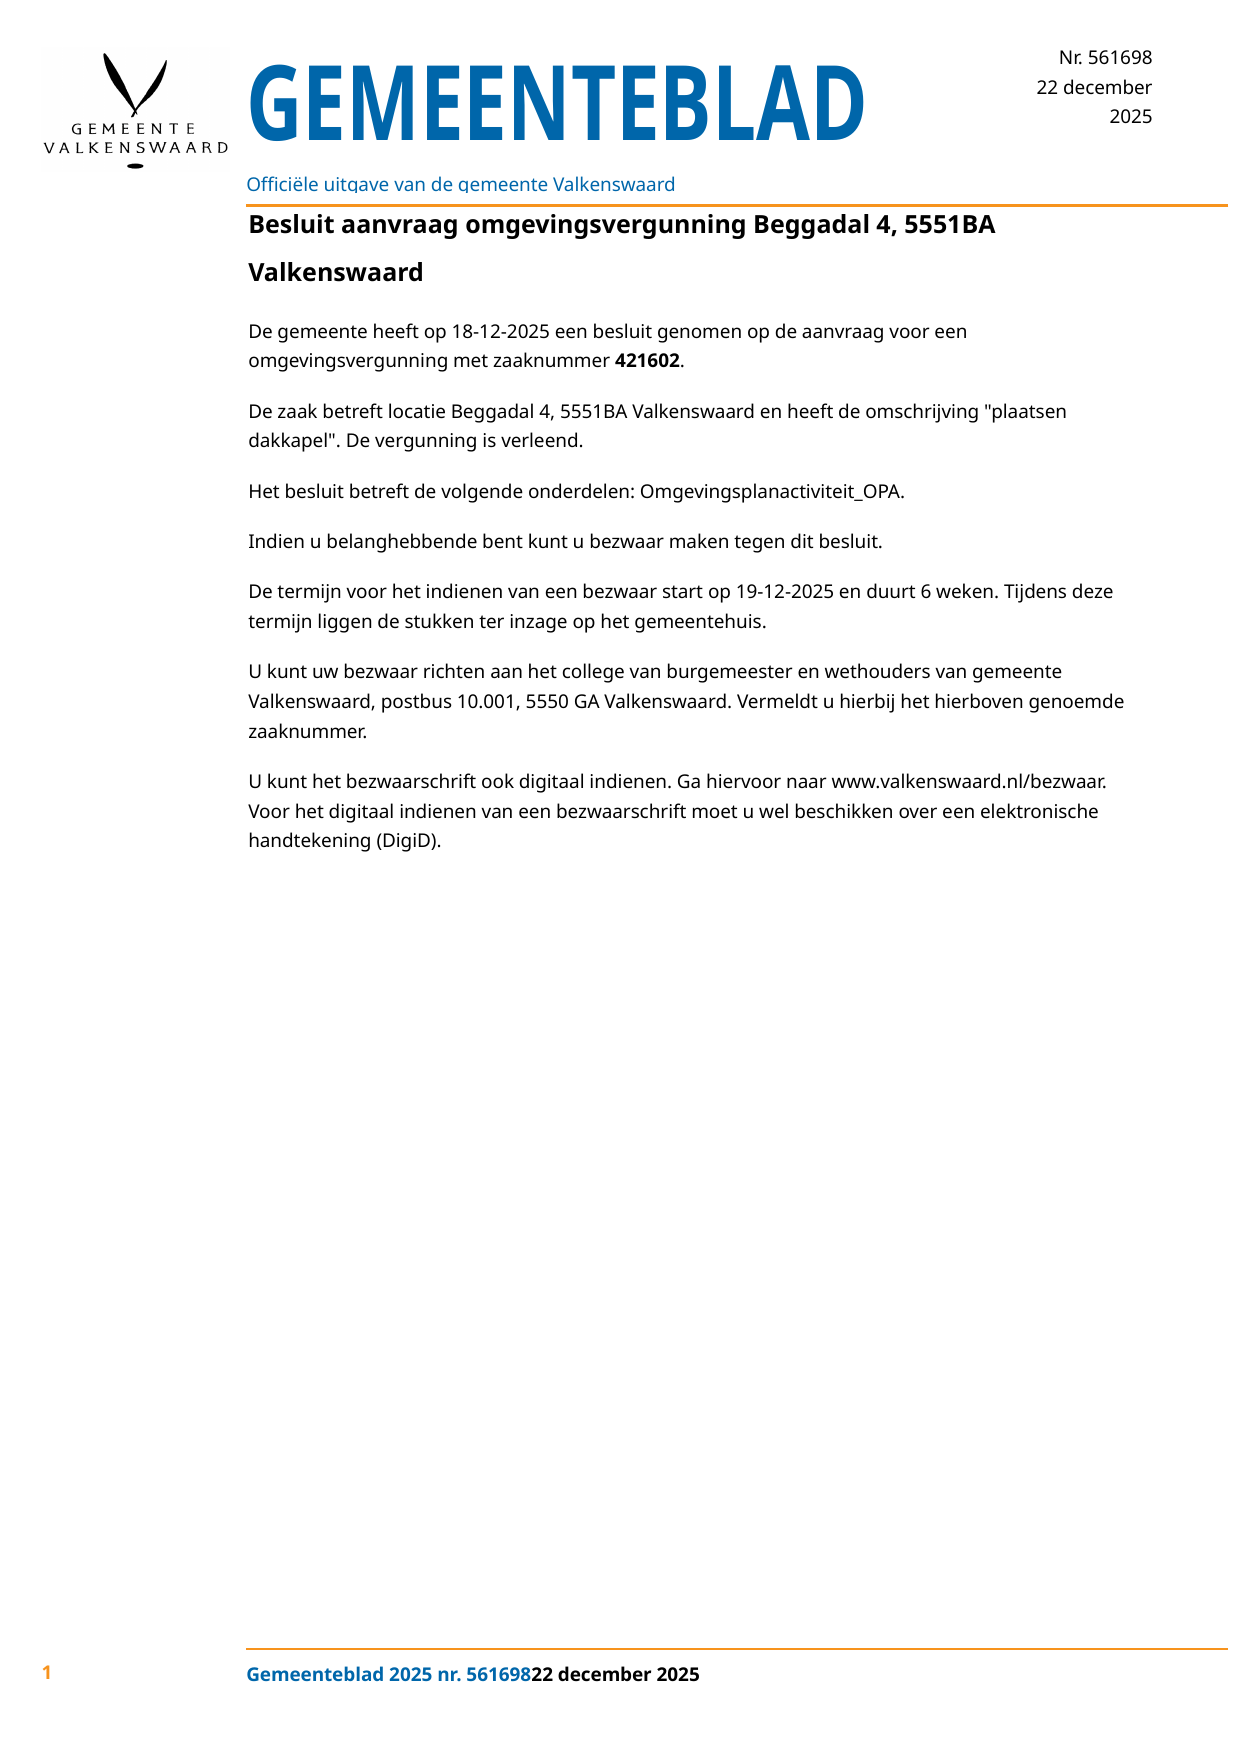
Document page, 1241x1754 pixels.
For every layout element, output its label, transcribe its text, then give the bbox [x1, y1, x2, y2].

text De termijn voor het indienen van een bezwaar start op 19-12-2025 en duurt 6 weken. Tijdens deze termijn liggen de stukken ter inzage op het gemeentehuis. [248, 579, 1152, 634]
text Het besluit betreft de volgende onderdelen: Omgevingsplanactiviteit_OPA. [248, 478, 1152, 504]
picture [41, 47, 231, 172]
text De gemeente heeft op 18-12-2025 een besluit genomen op de aanvraag voor een omgevingsvergunning met zaaknummer 421602. [248, 318, 1152, 373]
text U kunt het bezwaarschrift ook digitaal indienen. Ga hiervoor naar www.valkenswaard.nl/bezwaar. Voor het digitaal indienen van een bezwaarschrift moet u wel beschikken over een elektronische handtekening (DigiD). [248, 768, 1152, 853]
text Besluit aanvraag omgevingsvergunning Beggadal 4, 5551BA Valkenswaard [248, 207, 1152, 288]
text Indien u belanghebbende bent kunt u bezwaar maken tegen dit besluit. [248, 528, 1152, 554]
text De zaak betreft locatie Beggadal 4, 5551BA Valkenswaard en heeft de omschrijving "plaatsen dakkapel". De vergunning is verleend. [248, 398, 1152, 453]
text U kunt uw bezwaar richten aan het college van burgemeester en wethouders van gemeente Valkenswaard, postbus 10.001, 5550 GA Valkenswaard. Vermeldt u hierbij het hierboven genoemde zaaknummer. [248, 659, 1152, 744]
